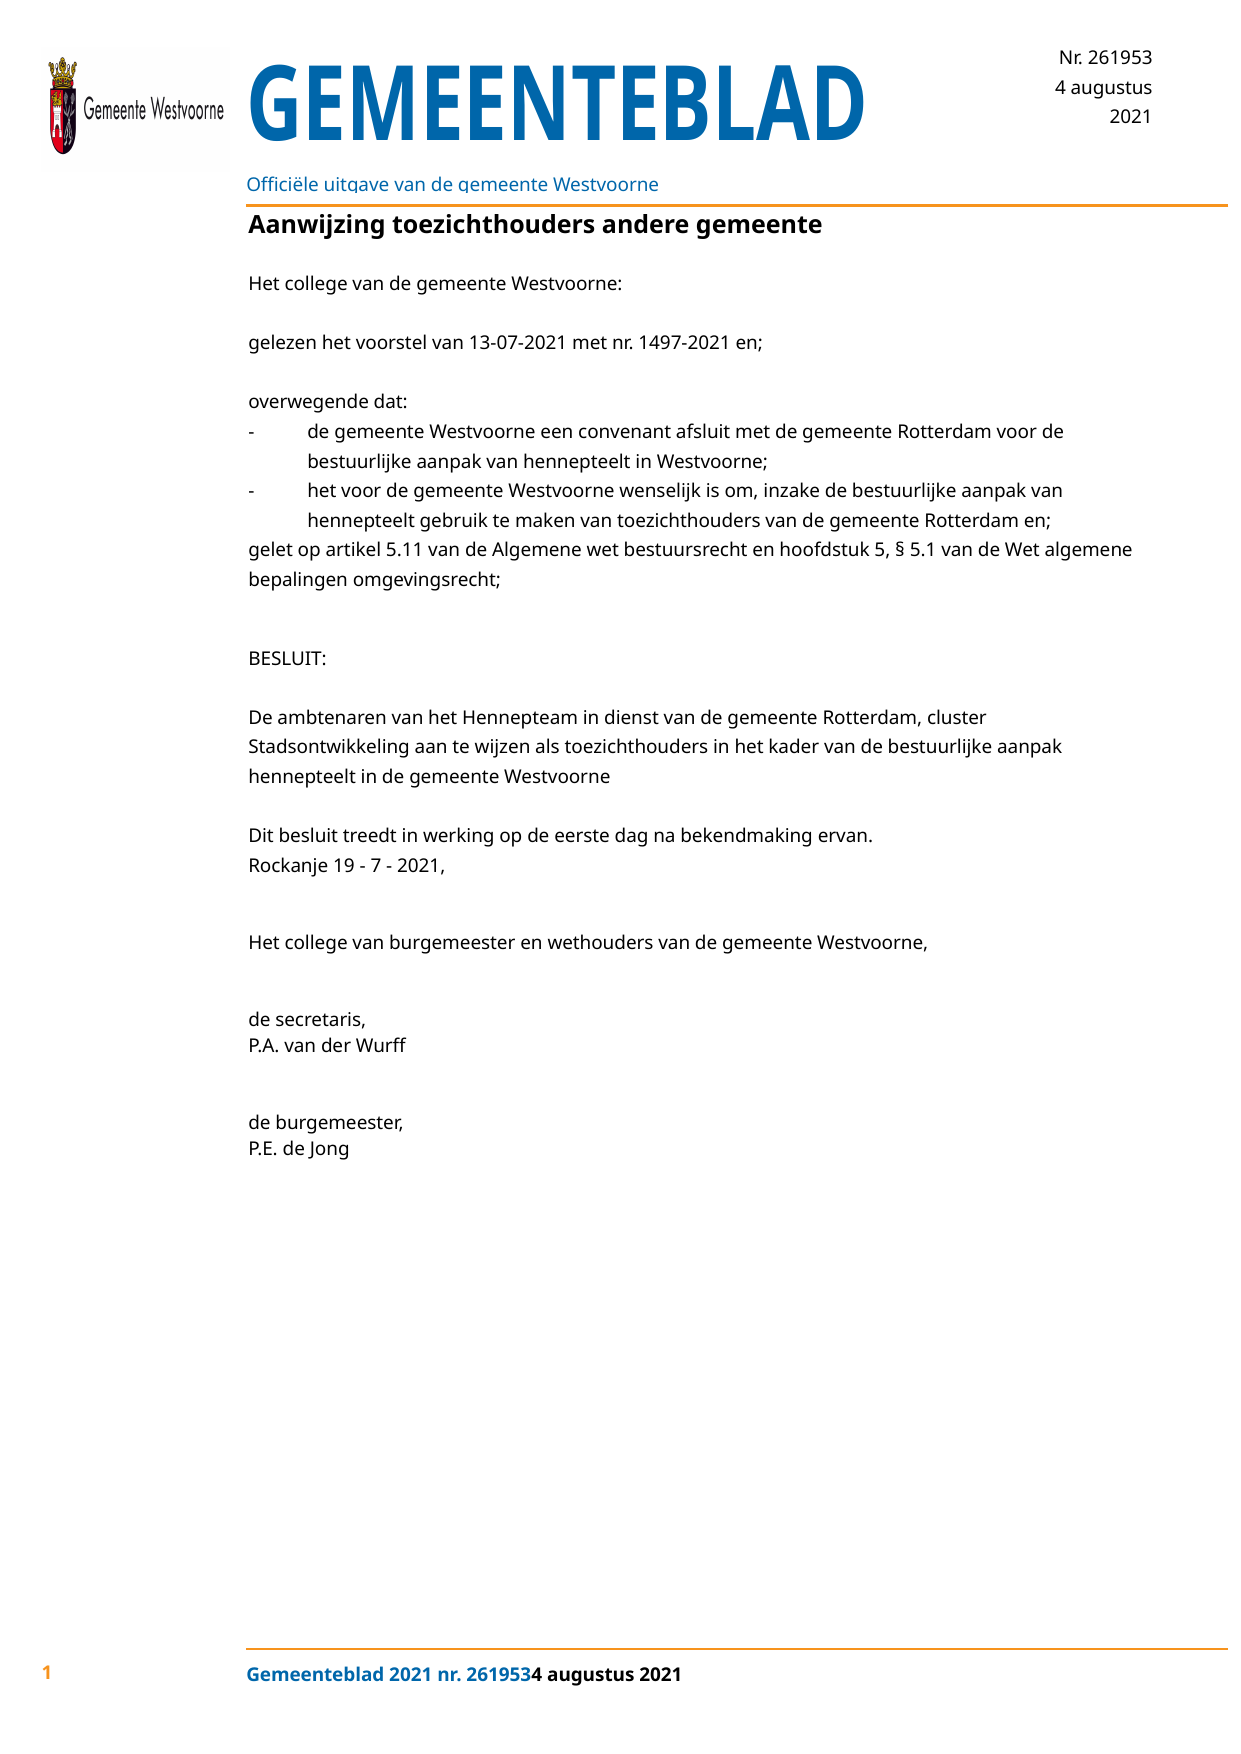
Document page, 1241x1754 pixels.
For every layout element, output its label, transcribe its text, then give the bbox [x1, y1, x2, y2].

text BESLUIT: [248, 645, 1152, 671]
text de burgemeester, [248, 1109, 1152, 1135]
text Rockanje 19 - 7 - 2021, [248, 852, 1152, 878]
list de gemeente Westvoorne een convenant afsluit met de gemeente Rotterdam voor de bestuurlijke aanpak van hennepteelt in Westvoorne; [248, 418, 1152, 473]
list het voor de gemeente Westvoorne wenselijk is om, inzake de bestuurlijke aanpak van hennepteelt gebruik te maken van toezichthouders van de gemeente Rotterdam en; [248, 477, 1152, 533]
text overwegende dat: [248, 389, 1152, 414]
text Aanwijzing toezichthouders andere gemeente [248, 207, 1152, 241]
text Het college van burgemeester en wethouders van de gemeente Westvoorne, [248, 929, 1152, 955]
text Het college van de gemeente Westvoorne: [248, 270, 1152, 296]
text P.A. van der Wurff [248, 1032, 1152, 1058]
text De ambtenaren van het Hennepteam in dienst van de gemeente Rotterdam, cluster Stadsontwikkeling aan te wijzen als toezichthouders in het kader van de bestuurlijke aanpak hennepteelt in de gemeente Westvoorne [248, 704, 1152, 789]
text P.E. de Jong [248, 1135, 1152, 1161]
text gelet op artikel 5.11 van de Algemene wet bestuursrecht en hoofdstuk 5, § 5.1 van de Wet algemene bepalingen omgevingsrecht; [248, 537, 1152, 592]
text de secretaris, [248, 1006, 1152, 1032]
text gelezen het voorstel van 13-07-2021 met nr. 1497-2021 en; [248, 329, 1152, 355]
text Dit besluit treedt in werking op de eerste dag na bekendmaking ervan. [248, 822, 1152, 848]
picture [41, 47, 231, 172]
